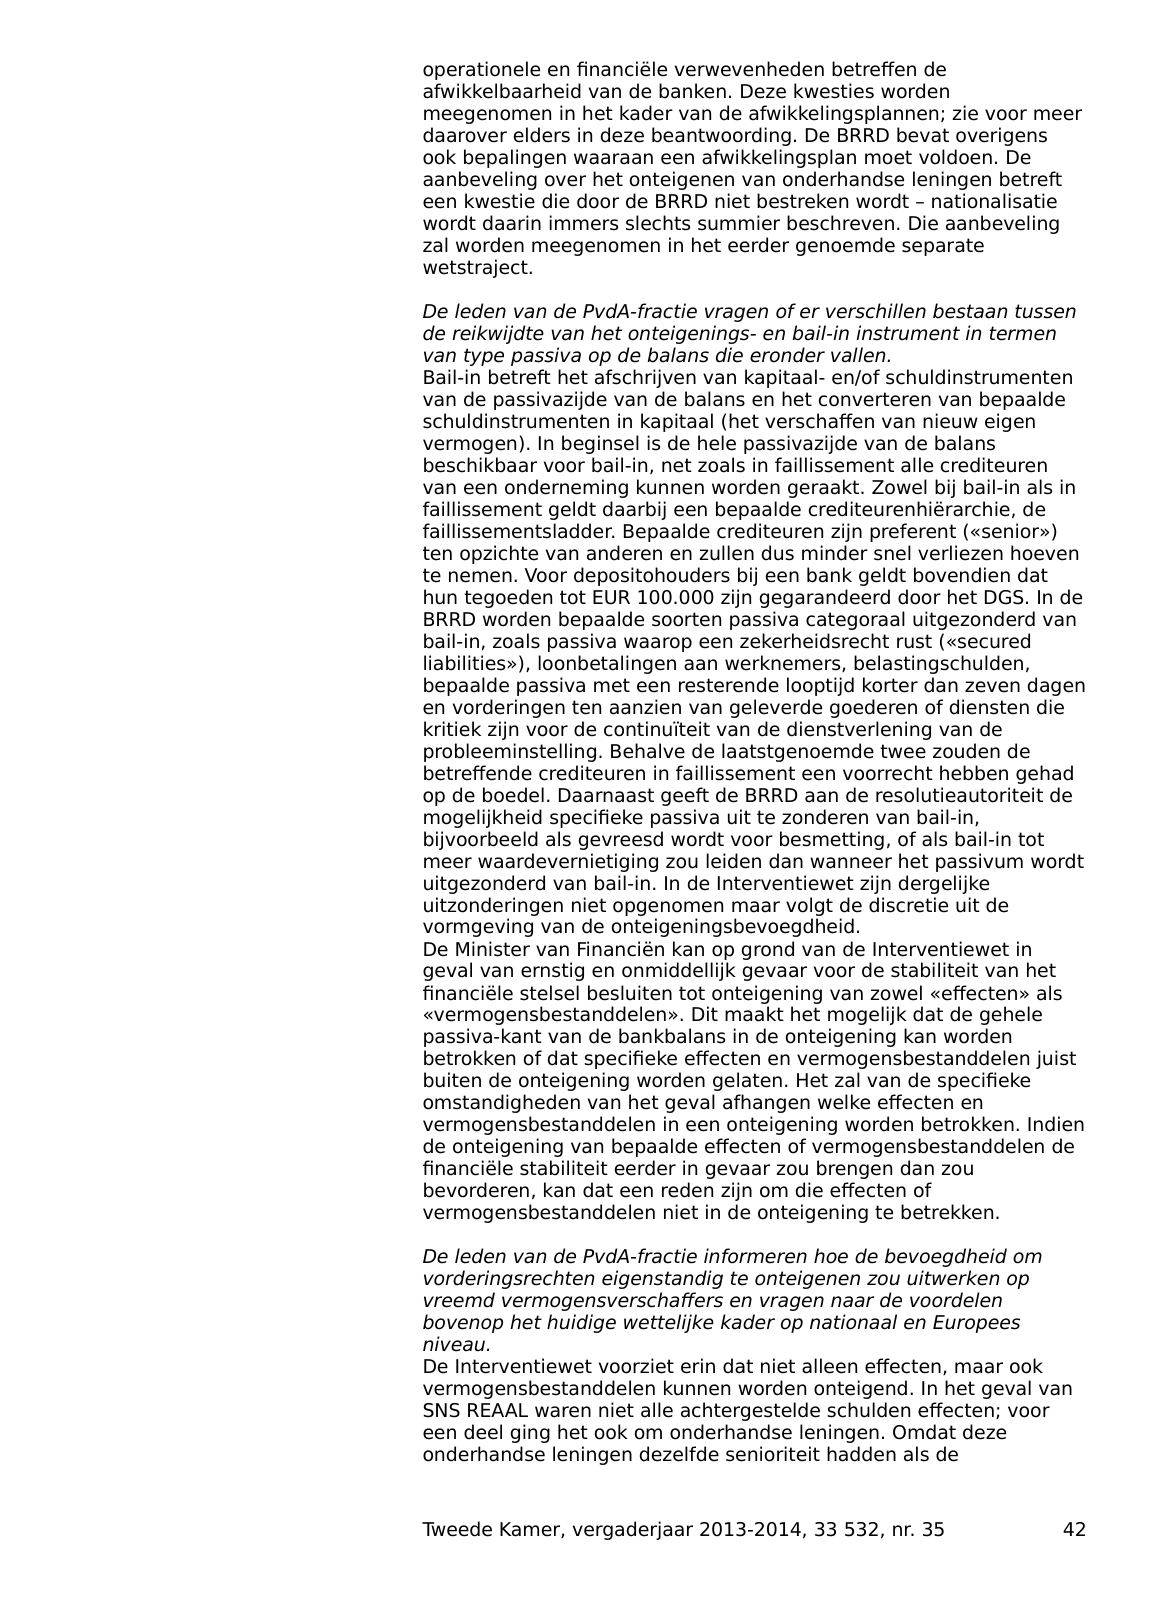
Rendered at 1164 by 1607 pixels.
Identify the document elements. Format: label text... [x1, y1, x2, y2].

text operationele en financiële verwevenheden betreffen de afwikkelbaarheid van de banken. Deze kwesties worden meegenomen in het kader van de afwikkelingsplannen; zie voor meer daarover elders in deze beantwoording. De BRRD bevat overigens ook bepalingen waaraan een afwikkelingsplan moet voldoen. De aanbeveling over het onteigenen van onderhandse leningen betreft een kwestie die door de BRRD niet bestreken wordt – nationalisatie wordt daarin immers slechts summier beschreven. Die aanbeveling zal worden meegenomen in het eerder genoemde separate wetstraject. [422, 59, 1087, 279]
text De leden van de PvdA-fractie vragen of er verschillen bestaan tussen de reikwijdte van het onteigenings- en bail-in instrument in termen van type passiva op de balans die eronder vallen. [422, 301, 1087, 367]
text De Minister van Financiën kan op grond van de Interventiewet in geval van ernstig en onmiddellijk gevaar voor de stabiliteit van het financiële stelsel besluiten tot onteigening van zowel «effecten» als «vermogensbestanddelen». Dit maakt het mogelijk dat de gehele passiva-kant van de bankbalans in de onteigening kan worden betrokken of dat specifieke effecten en vermogensbestanddelen juist buiten de onteigening worden gelaten. Het zal van de specifieke omstandigheden van het geval afhangen welke effecten en vermogensbestanddelen in een onteigening worden betrokken. Indien de onteigening van bepaalde effecten of vermogensbestanddelen de financiële stabiliteit eerder in gevaar zou brengen dan zou bevorderen, kan dat een reden zijn om die effecten of vermogensbestanddelen niet in de onteigening te betrekken. [422, 938, 1087, 1224]
text De Interventiewet voorziet erin dat niet alleen effecten, maar ook vermogensbestanddelen kunnen worden onteigend. In het geval van SNS REAAL waren niet alle achtergestelde schulden effecten; voor een deel ging het ook om onderhandse leningen. Omdat deze onderhandse leningen dezelfde senioriteit hadden als de [422, 1356, 1087, 1466]
text Bail-in betreft het afschrijven van kapitaal- en/of schuldinstrumenten van de passivazijde van de balans en het converteren van bepaalde schuldinstrumenten in kapitaal (het verschaffen van nieuw eigen vermogen). In beginsel is de hele passivazijde van de balans beschikbaar voor bail-in, net zoals in faillissement alle crediteuren van een onderneming kunnen worden geraakt. Zowel bij bail-in als in faillissement geldt daarbij een bepaalde crediteurenhiërarchie, de faillissementsladder. Bepaalde crediteuren zijn preferent («senior») ten opzichte van anderen en zullen dus minder snel verliezen hoeven te nemen. Voor depositohouders bij een bank geldt bovendien dat hun tegoeden tot EUR 100.000 zijn gegarandeerd door het DGS. In de BRRD worden bepaalde soorten passiva categoraal uitgezonderd van bail-in, zoals passiva waarop een zekerheidsrecht rust («secured liabilities»), loonbetalingen aan werknemers, belastingschulden, bepaalde passiva met een resterende looptijd korter dan zeven dagen en vorderingen ten aanzien van geleverde goederen of diensten die kritiek zijn voor de continuïteit van de dienstverlening van de probleeminstelling. Behalve de laatstgenoemde twee zouden de betreffende crediteuren in faillissement een voorrecht hebben gehad op de boedel. Daarnaast geeft de BRRD aan de resolutieautoriteit de mogelijkheid specifieke passiva uit te zonderen van bail-in, bijvoorbeeld als gevreesd wordt voor besmetting, of als bail-in tot meer waardevernietiging zou leiden dan wanneer het passivum wordt uitgezonderd van bail-in. In de Interventiewet zijn dergelijke uitzonderingen niet opgenomen maar volgt de discretie uit de vormgeving van de onteigeningsbevoegdheid. [422, 367, 1087, 938]
text De leden van de PvdA-fractie informeren hoe de bevoegdheid om vorderingsrechten eigenstandig te onteigenen zou uitwerken op vreemd vermogensverschaffers en vragen naar de voordelen bovenop het huidige wettelijke kader op nationaal en Europees niveau. [422, 1246, 1087, 1356]
